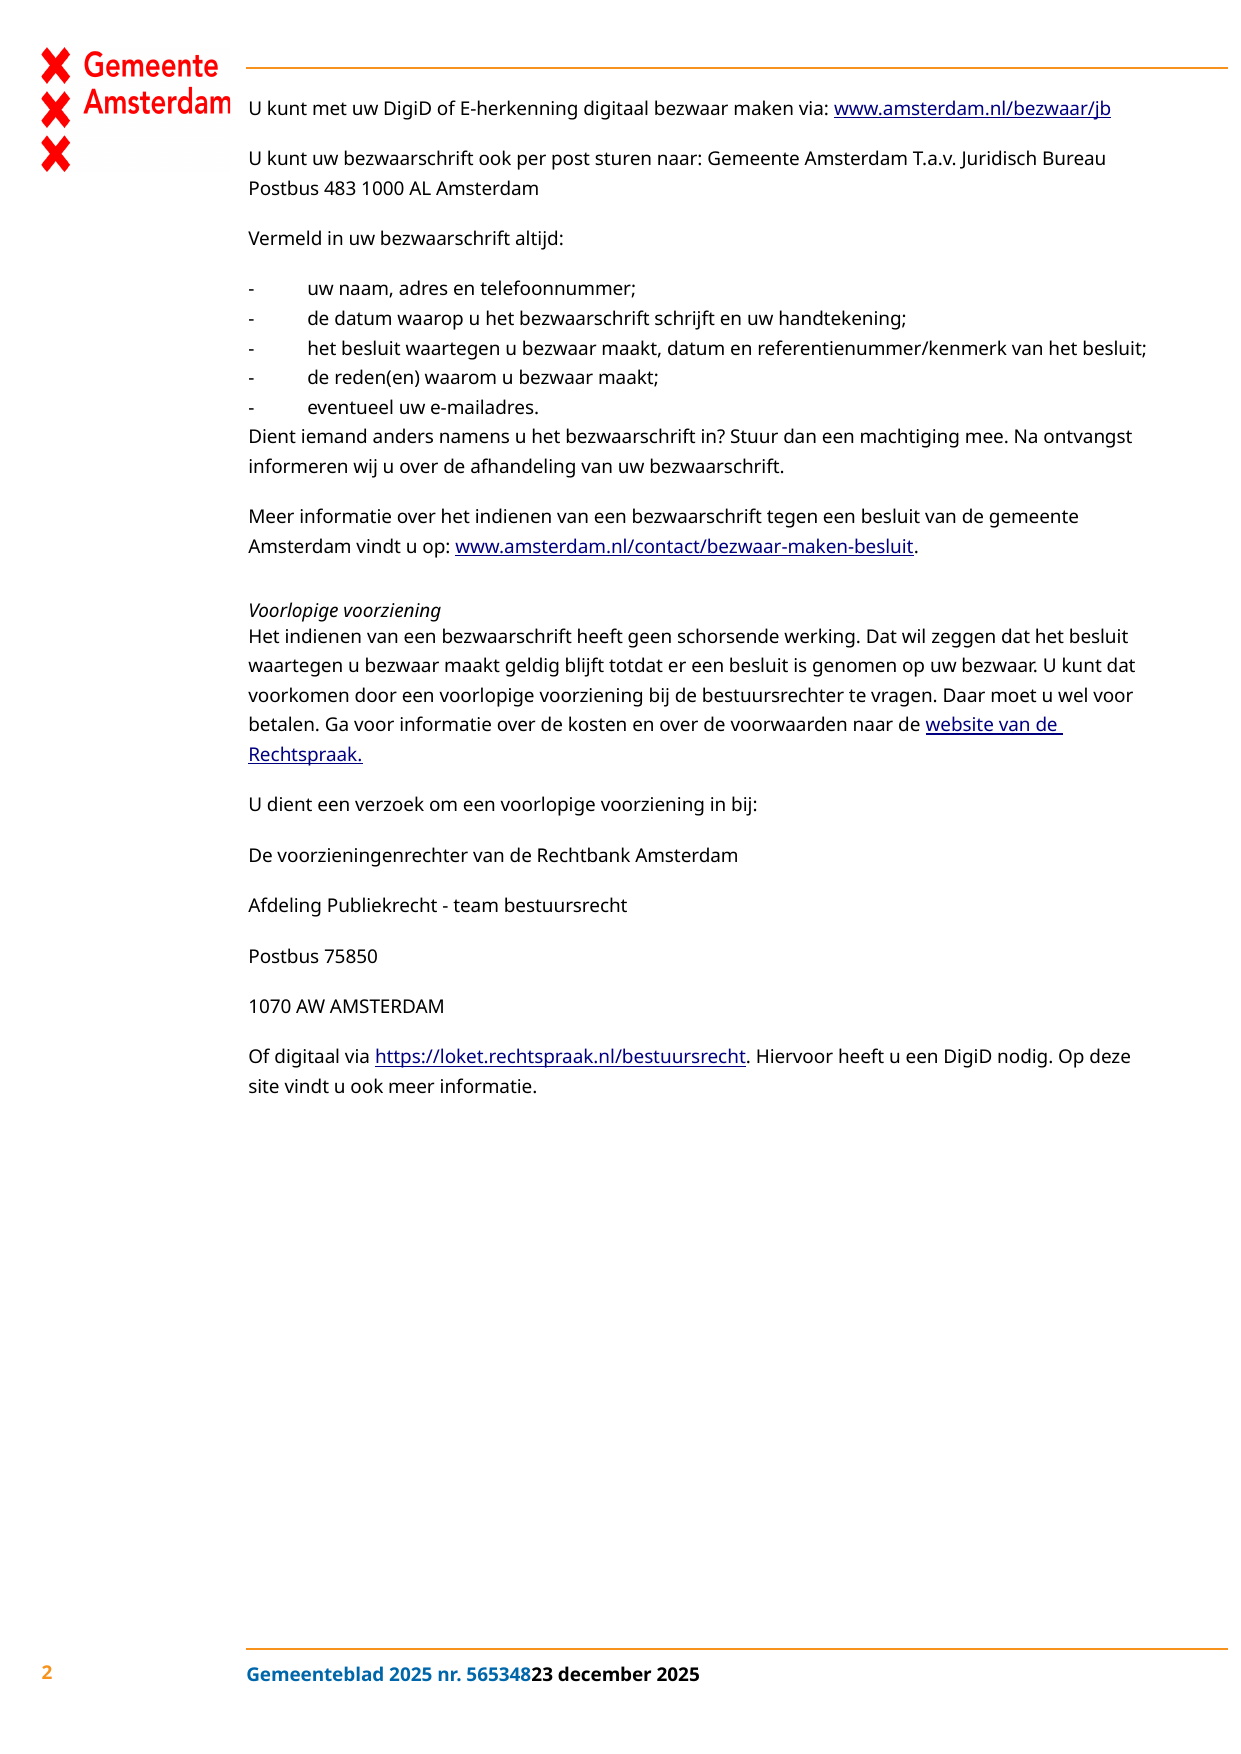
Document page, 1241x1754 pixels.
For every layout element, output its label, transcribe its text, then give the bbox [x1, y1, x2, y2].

text Voorlopige voorziening [248, 597, 1152, 623]
text U dient een verzoek om een voorlopige voorziening in bij: [248, 792, 1152, 817]
text Meer informatie over het indienen van een bezwaarschrift tegen een besluit van de gemeente Amsterdam vindt u op: www.amsterdam.nl/contact/bezwaar-maken-besluit. [248, 503, 1152, 559]
text De voorzieningenrechter van de Rechtbank Amsterdam [248, 842, 1152, 868]
text U kunt met uw DigiD of E-herkenning digitaal bezwaar maken via: www.amsterdam.nl/bezwaar/jb [248, 95, 1152, 121]
picture [41, 47, 231, 172]
text Dient iemand anders namens u het bezwaarschrift in? Stuur dan een machtiging mee. Na ontvangst informeren wij u over de afhandeling van uw bezwaarschrift. [248, 423, 1152, 479]
list eventueel uw e-mailadres. [248, 394, 1152, 420]
text Of digitaal via https://loket.rechtspraak.nl/bestuursrecht. Hiervoor heeft u een DigiD nodig. Op deze site vindt u ook meer informatie. [248, 1044, 1152, 1099]
text Het indienen van een bezwaarschrift heeft geen schorsende werking. Dat wil zeggen dat het besluit waartegen u bezwaar maakt geldig blijft totdat er een besluit is genomen op uw bezwaar. U kunt dat voorkomen door een voorlopige voorziening bij de bestuursrechter te vragen. Daar moet u wel voor betalen. Ga voor informatie over de kosten en over de voorwaarden naar de website van de Rechtspraak. [248, 623, 1152, 767]
list de datum waarop u het bezwaarschrift schrijft en uw handtekening; [248, 305, 1152, 331]
text U kunt uw bezwaarschrift ook per post sturen naar: Gemeente Amsterdam T.a.v. Juridisch Bureau Postbus 483 1000 AL Amsterdam [248, 145, 1152, 201]
text Postbus 75850 [248, 943, 1152, 968]
text Vermeld in uw bezwaarschrift altijd: [248, 225, 1152, 251]
text Afdeling Publiekrecht - team bestuursrecht [248, 892, 1152, 918]
list de reden(en) waarom u bezwaar maakt; [248, 364, 1152, 390]
text 1070 AW AMSTERDAM [248, 993, 1152, 1019]
list uw naam, adres en telefoonnummer; [248, 276, 1152, 301]
list het besluit waartegen u bezwaar maakt, datum en referentienummer/kenmerk van het besluit; [248, 335, 1152, 361]
